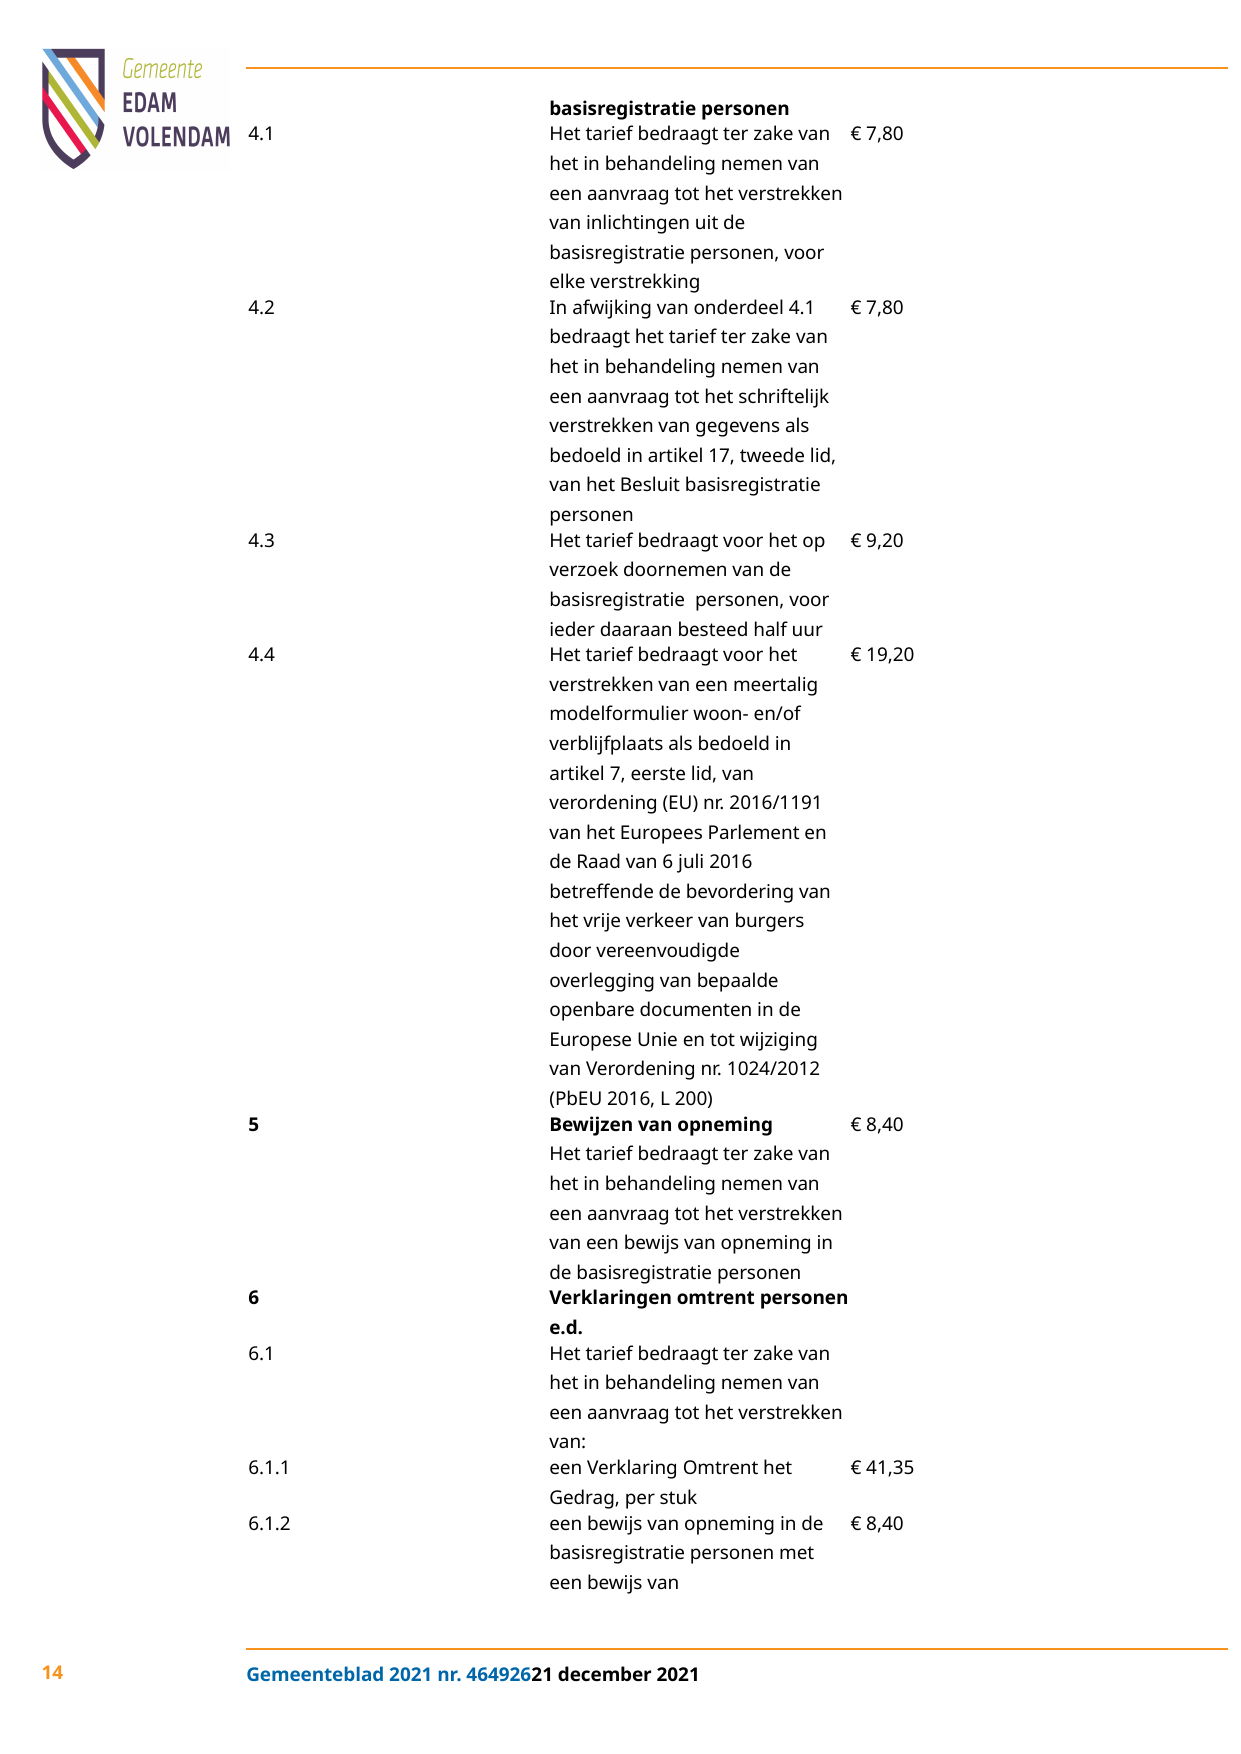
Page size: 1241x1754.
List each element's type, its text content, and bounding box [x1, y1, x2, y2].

table_cell € 7,80 [850, 294, 1152, 527]
table_cell 5 [248, 1111, 549, 1284]
table_cell [248, 95, 549, 121]
table_cell Het tarief bedraagt voor het op verzoek doornemen van de basisregistratie personen, voor ieder daaraan besteed half uur [549, 527, 850, 641]
table_cell € 7,80 [850, 121, 1152, 294]
table_cell 4.3 [248, 527, 549, 641]
table_cell [850, 1285, 1152, 1340]
table_cell € 19,20 [850, 641, 1152, 1111]
picture [41, 47, 231, 172]
table_cell basisregistratie personen [549, 95, 850, 121]
table_cell Verklaringen omtrent personen e.d. [549, 1285, 850, 1340]
table_cell 6.1.1 [248, 1454, 549, 1510]
table_cell € 9,20 [850, 527, 1152, 641]
table_cell 6.1.2 [248, 1510, 549, 1594]
table_cell [850, 1340, 1152, 1454]
table_cell 6 [248, 1285, 549, 1340]
table_cell Het tarief bedraagt ter zake van het in behandeling nemen van een aanvraag tot het verstrekken van inlichtingen uit de basisregistratie personen, voor elke verstrekking [549, 121, 850, 294]
table_cell 6.1 [248, 1340, 549, 1454]
table_cell [850, 95, 1152, 121]
table_cell In afwijking van onderdeel 4.1 bedraagt het tarief ter zake van het in behandeling nemen van een aanvraag tot het schriftelijk verstrekken van gegevens als bedoeld in artikel 17, tweede lid, van het Besluit basisregistratie personen [549, 294, 850, 527]
table_cell Bewijzen van opneming Het tarief bedraagt ter zake van het in behandeling nemen van een aanvraag tot het verstrekken van een bewijs van opneming in de basisregistratie personen [549, 1111, 850, 1284]
table_cell een Verklaring Omtrent het Gedrag, per stuk [549, 1454, 850, 1510]
table_cell 4.1 [248, 121, 549, 294]
table_cell € 8,40 [850, 1111, 1152, 1284]
table_cell Het tarief bedraagt voor het verstrekken van een meertalig modelformulier woon- en/of verblijfplaats als bedoeld in artikel 7, eerste lid, van verordening (EU) nr. 2016/1191 van het Europees Parlement en de Raad van 6 juli 2016 betreffende de bevordering van het vrije verkeer van burgers door vereenvoudigde overlegging van bepaalde openbare documenten in de Europese Unie en tot wijziging van Verordening nr. 1024/2012 (PbEU 2016, L 200) [549, 641, 850, 1111]
table_cell 4.4 [248, 641, 549, 1111]
table_cell € 41,35 [850, 1454, 1152, 1510]
table_cell € 8,40 [850, 1510, 1152, 1594]
table_cell Het tarief bedraagt ter zake van het in behandeling nemen van een aanvraag tot het verstrekken van: [549, 1340, 850, 1454]
table_cell een bewijs van opneming in de basisregistratie personen met een bewijs van [549, 1510, 850, 1594]
table_cell 4.2 [248, 294, 549, 527]
